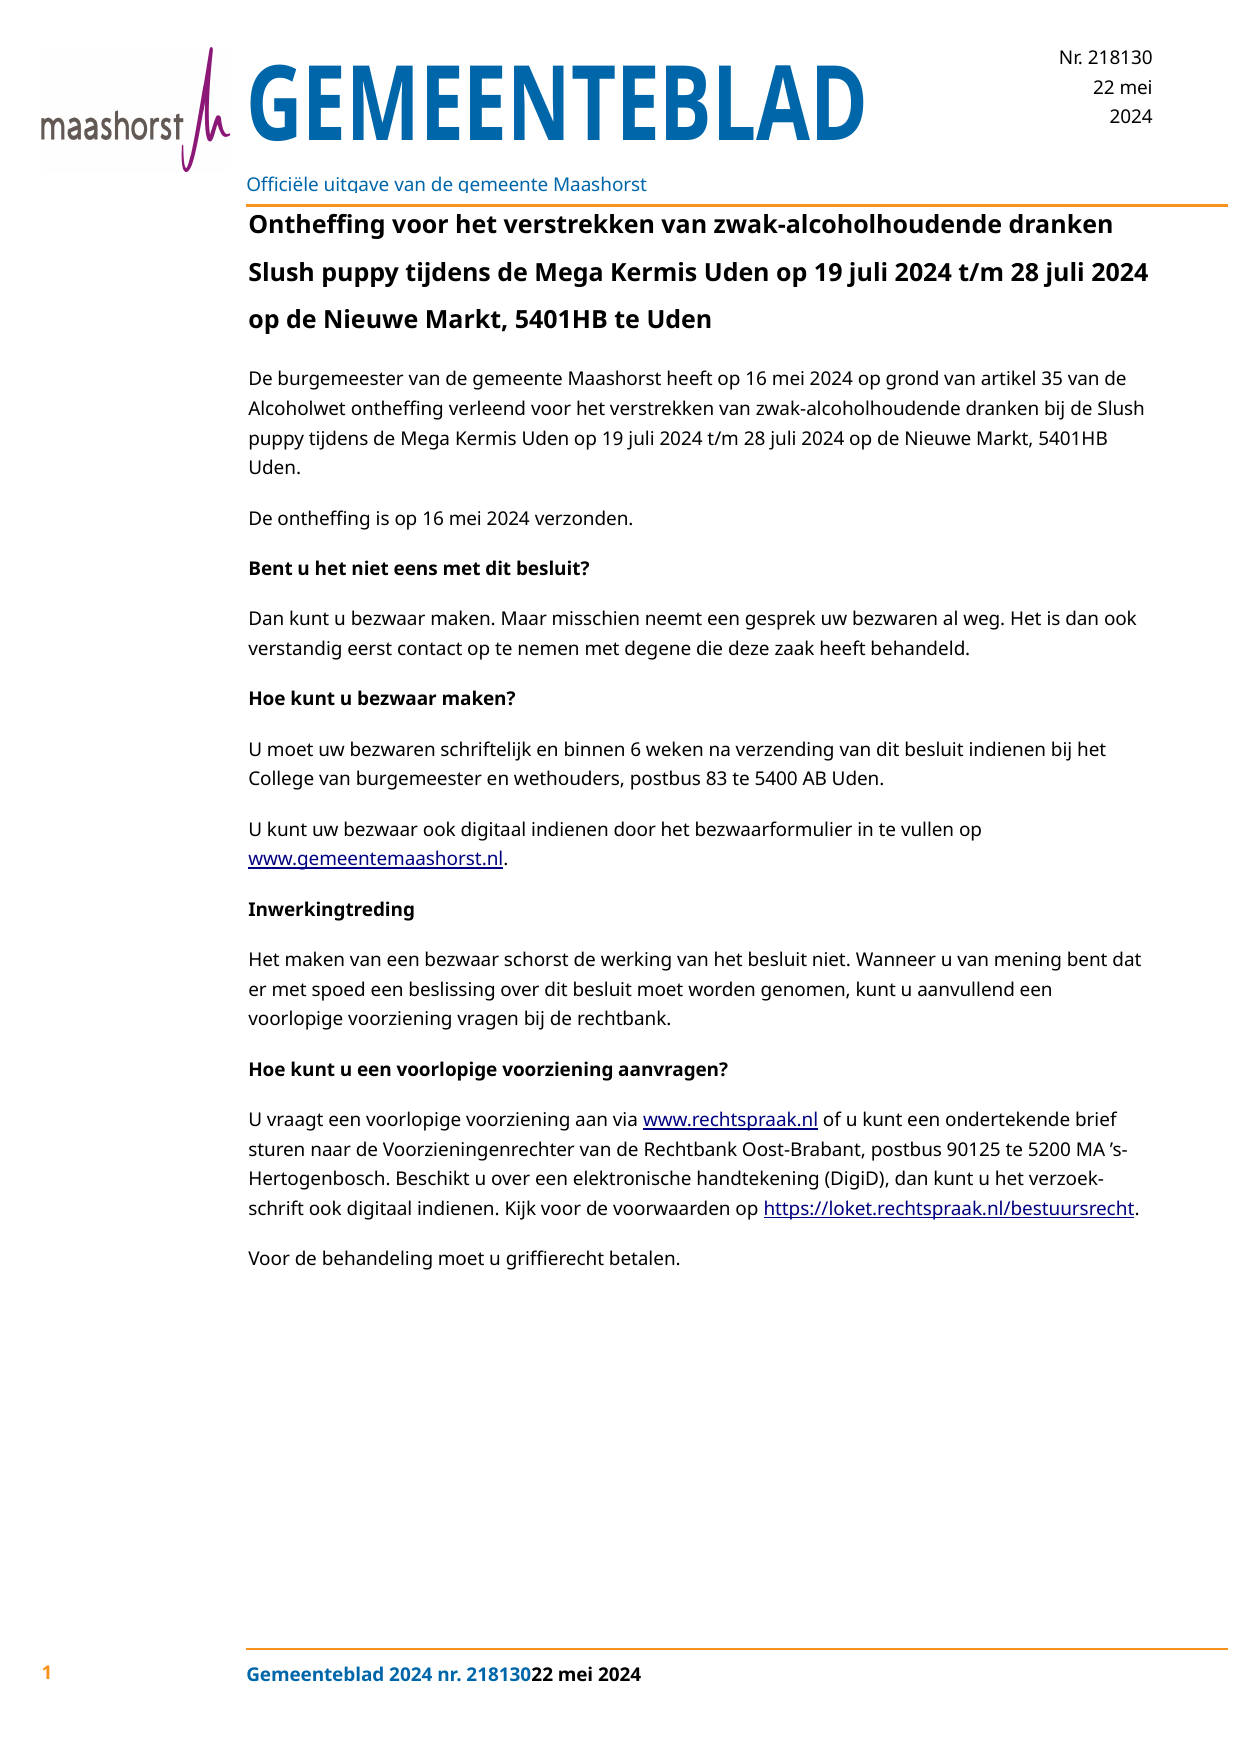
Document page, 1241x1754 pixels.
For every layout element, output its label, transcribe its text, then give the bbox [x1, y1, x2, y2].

text Ontheffing voor het verstrekken van zwak-alcoholhoudende dranken Slush puppy tijdens de Mega Kermis Uden op 19 juli 2024 t/m 28 juli 2024 op de Nieuwe Markt, 5401HB te Uden [248, 207, 1152, 336]
text U kunt uw bezwaar ook digitaal indienen door het bezwaarformulier in te vullen op www.gemeentemaashorst.nl. [248, 816, 1152, 871]
text Dan kunt u bezwaar maken. Maar misschien neemt een gesprek uw bezwaren al weg. Het is dan ook verstandig eerst contact op te nemen met degene die deze zaak heeft behandeld. [248, 606, 1152, 661]
picture [41, 47, 231, 172]
text Bent u het niet eens met dit besluit? [248, 555, 1152, 581]
text Inwerkingtreding [248, 896, 1152, 922]
text Hoe kunt u een voorlopige voorziening aanvragen? [248, 1056, 1152, 1082]
text Het maken van een bezwaar schorst de werking van het besluit niet. Wanneer u van mening bent dat er met spoed een beslissing over dit besluit moet worden genomen, kunt u aanvullend een voorlopige voorziening vragen bij de rechtbank. [248, 946, 1152, 1031]
text De ontheffing is op 16 mei 2024 verzonden. [248, 505, 1152, 530]
text Voor de behandeling moet u griffierecht betalen. [248, 1246, 1152, 1271]
text De burgemeester van de gemeente Maashorst heeft op 16 mei 2024 op grond van artikel 35 van de Alcoholwet ontheffing verleend voor het verstrekken van zwak-alcoholhoudende dranken bij de Slush puppy tijdens de Mega Kermis Uden op 19 juli 2024 t/m 28 juli 2024 op de Nieuwe Markt, 5401HB Uden. [248, 366, 1152, 480]
text U vraagt een voorlopige voorziening aan via www.rechtspraak.nl of u kunt een ondertekende brief sturen naar de Voorzieningenrechter van de Rechtbank Oost-Brabant, postbus 90125 te 5200 MA ’s-Hertogenbosch. Beschikt u over een elektronische handtekening (DigiD), dan kunt u het verzoek-schrift ook digitaal indienen. Kijk voor de voorwaarden op https://loket.rechtspraak.nl/bestuursrecht. [248, 1106, 1152, 1221]
text Hoe kunt u bezwaar maken? [248, 686, 1152, 711]
text U moet uw bezwaren schriftelijk en binnen 6 weken na verzending van dit besluit indienen bij het College van burgemeester en wethouders, postbus 83 te 5400 AB Uden. [248, 736, 1152, 791]
